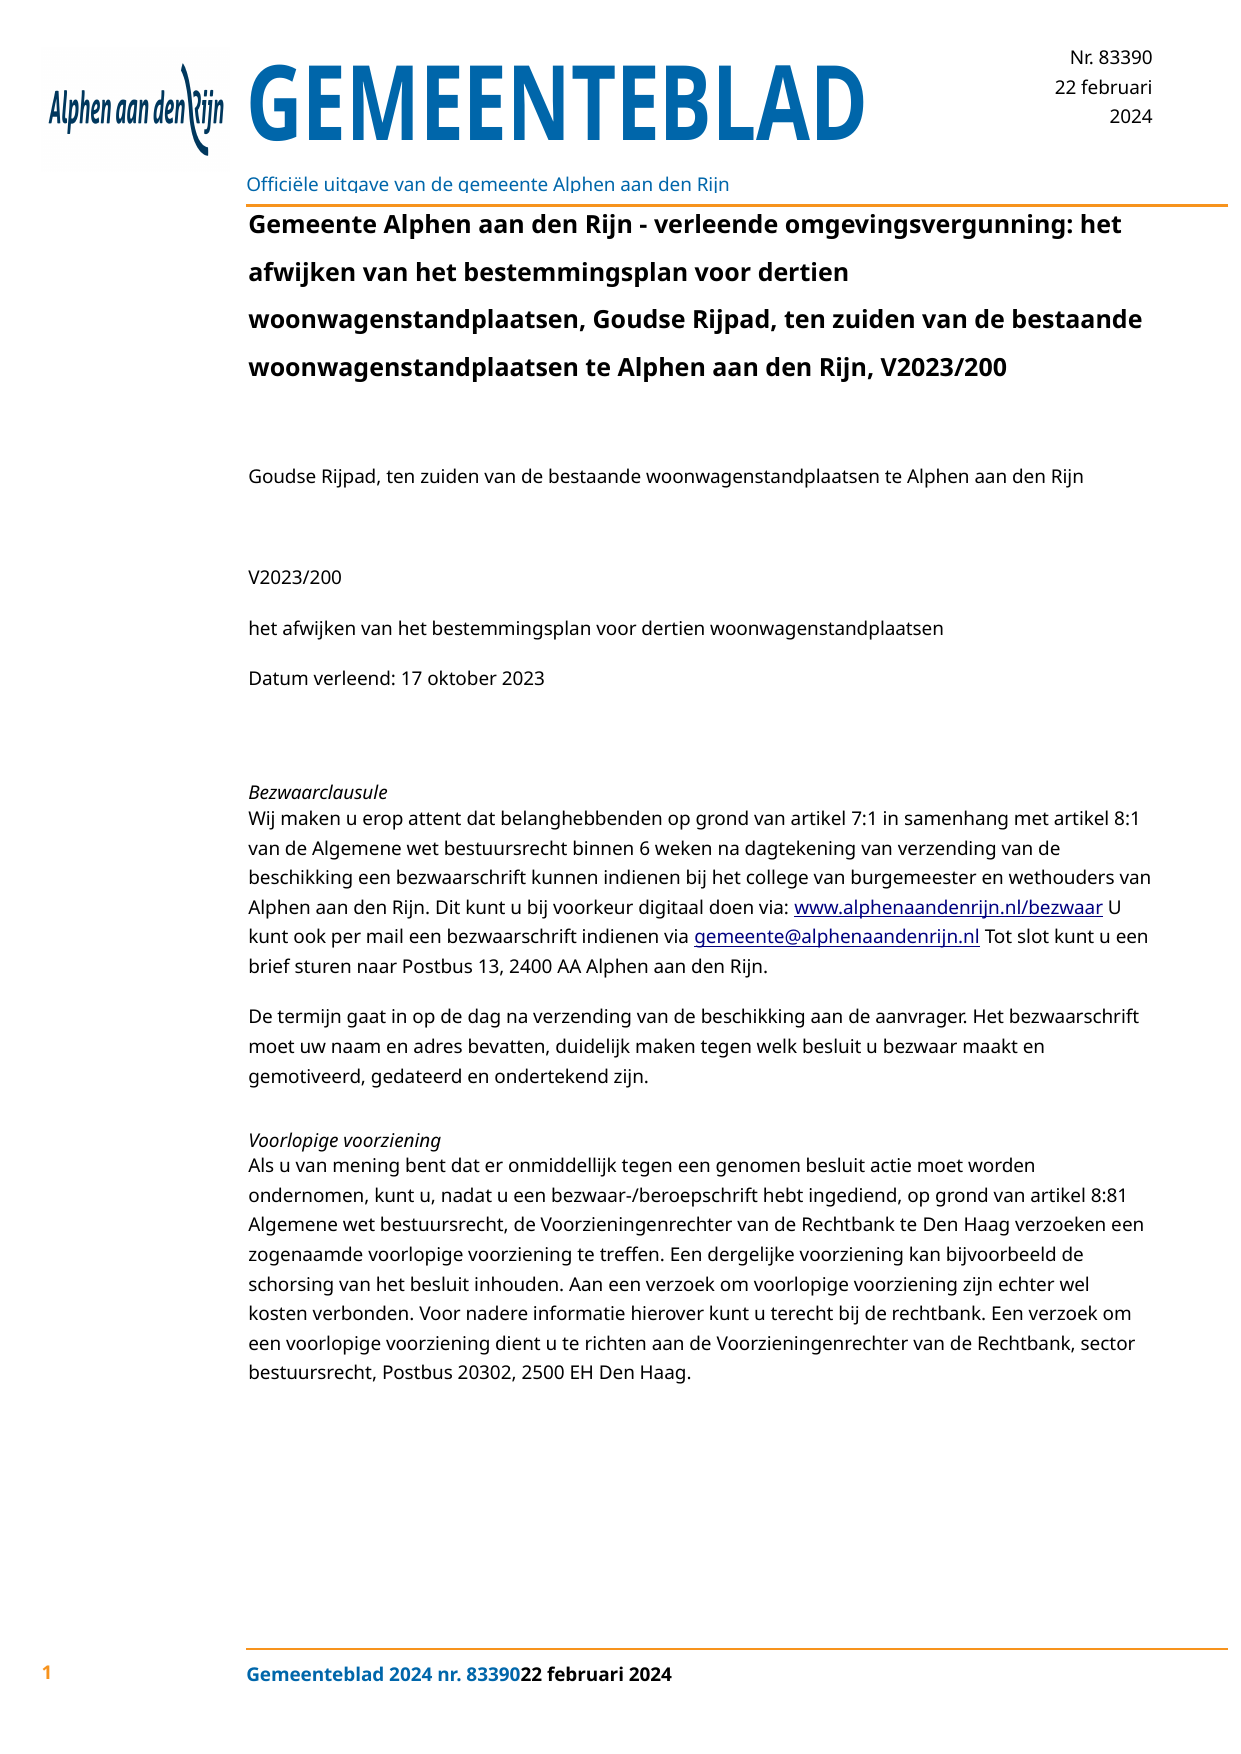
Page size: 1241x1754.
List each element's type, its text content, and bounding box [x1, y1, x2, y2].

text Gemeente Alphen aan den Rijn - verleende omgevingsvergunning: het afwijken van het bestemmingsplan voor dertien woonwagenstandplaatsen, Goudse Rijpad, ten zuiden van de bestaande woonwagenstandplaatsen te Alphen aan den Rijn, V2023/200 [248, 207, 1152, 384]
text Als u van mening bent dat er onmiddellijk tegen een genomen besluit actie moet worden ondernomen, kunt u, nadat u een bezwaar-/beroepschrift hebt ingediend, op grond van artikel 8:81 Algemene wet bestuursrecht, de Voorzieningenrechter van de Rechtbank te Den Haag verzoeken een zogenaamde voorlopige voorziening te treffen. Een dergelijke voorziening kan bijvoorbeeld de schorsing van het besluit inhouden. Aan een verzoek om voorlopige voorziening zijn echter wel kosten verbonden. Voor nadere informatie hierover kunt u terecht bij de rechtbank. Een verzoek om een voorlopige voorziening dient u te richten aan de Voorzieningenrechter van de Rechtbank, sector bestuursrecht, Postbus 20302, 2500 EH Den Haag. [248, 1152, 1152, 1385]
text Bezwaarclausule [248, 779, 1152, 805]
picture [41, 47, 231, 172]
text Voorlopige voorziening [248, 1127, 1152, 1152]
text V2023/200 [248, 564, 1152, 590]
text Datum verleend: 17 oktober 2023 [248, 665, 1152, 691]
text het afwijken van het bestemmingsplan voor dertien woonwagenstandplaatsen [248, 615, 1152, 641]
text Goudse Rijpad, ten zuiden van de bestaande woonwagenstandplaatsen te Alphen aan den Rijn [248, 463, 1152, 489]
text Wij maken u erop attent dat belanghebbenden op grond van artikel 7:1 in samenhang met artikel 8:1 van de Algemene wet bestuursrecht binnen 6 weken na dagtekening van verzending van de beschikking een bezwaarschrift kunnen indienen bij het college van burgemeester en wethouders van Alphen aan den Rijn. Dit kunt u bij voorkeur digitaal doen via: www.alphenaandenrijn.nl/bezwaar U kunt ook per mail een bezwaarschrift indienen via gemeente@alphenaandenrijn.nl Tot slot kunt u een brief sturen naar Postbus 13, 2400 AA Alphen aan den Rijn. [248, 805, 1152, 979]
text De termijn gaat in op de dag na verzending van de beschikking aan de aanvrager. Het bezwaarschrift moet uw naam en adres bevatten, duidelijk maken tegen welk besluit u bezwaar maakt en gemotiveerd, gedateerd en ondertekend zijn. [248, 1004, 1152, 1088]
